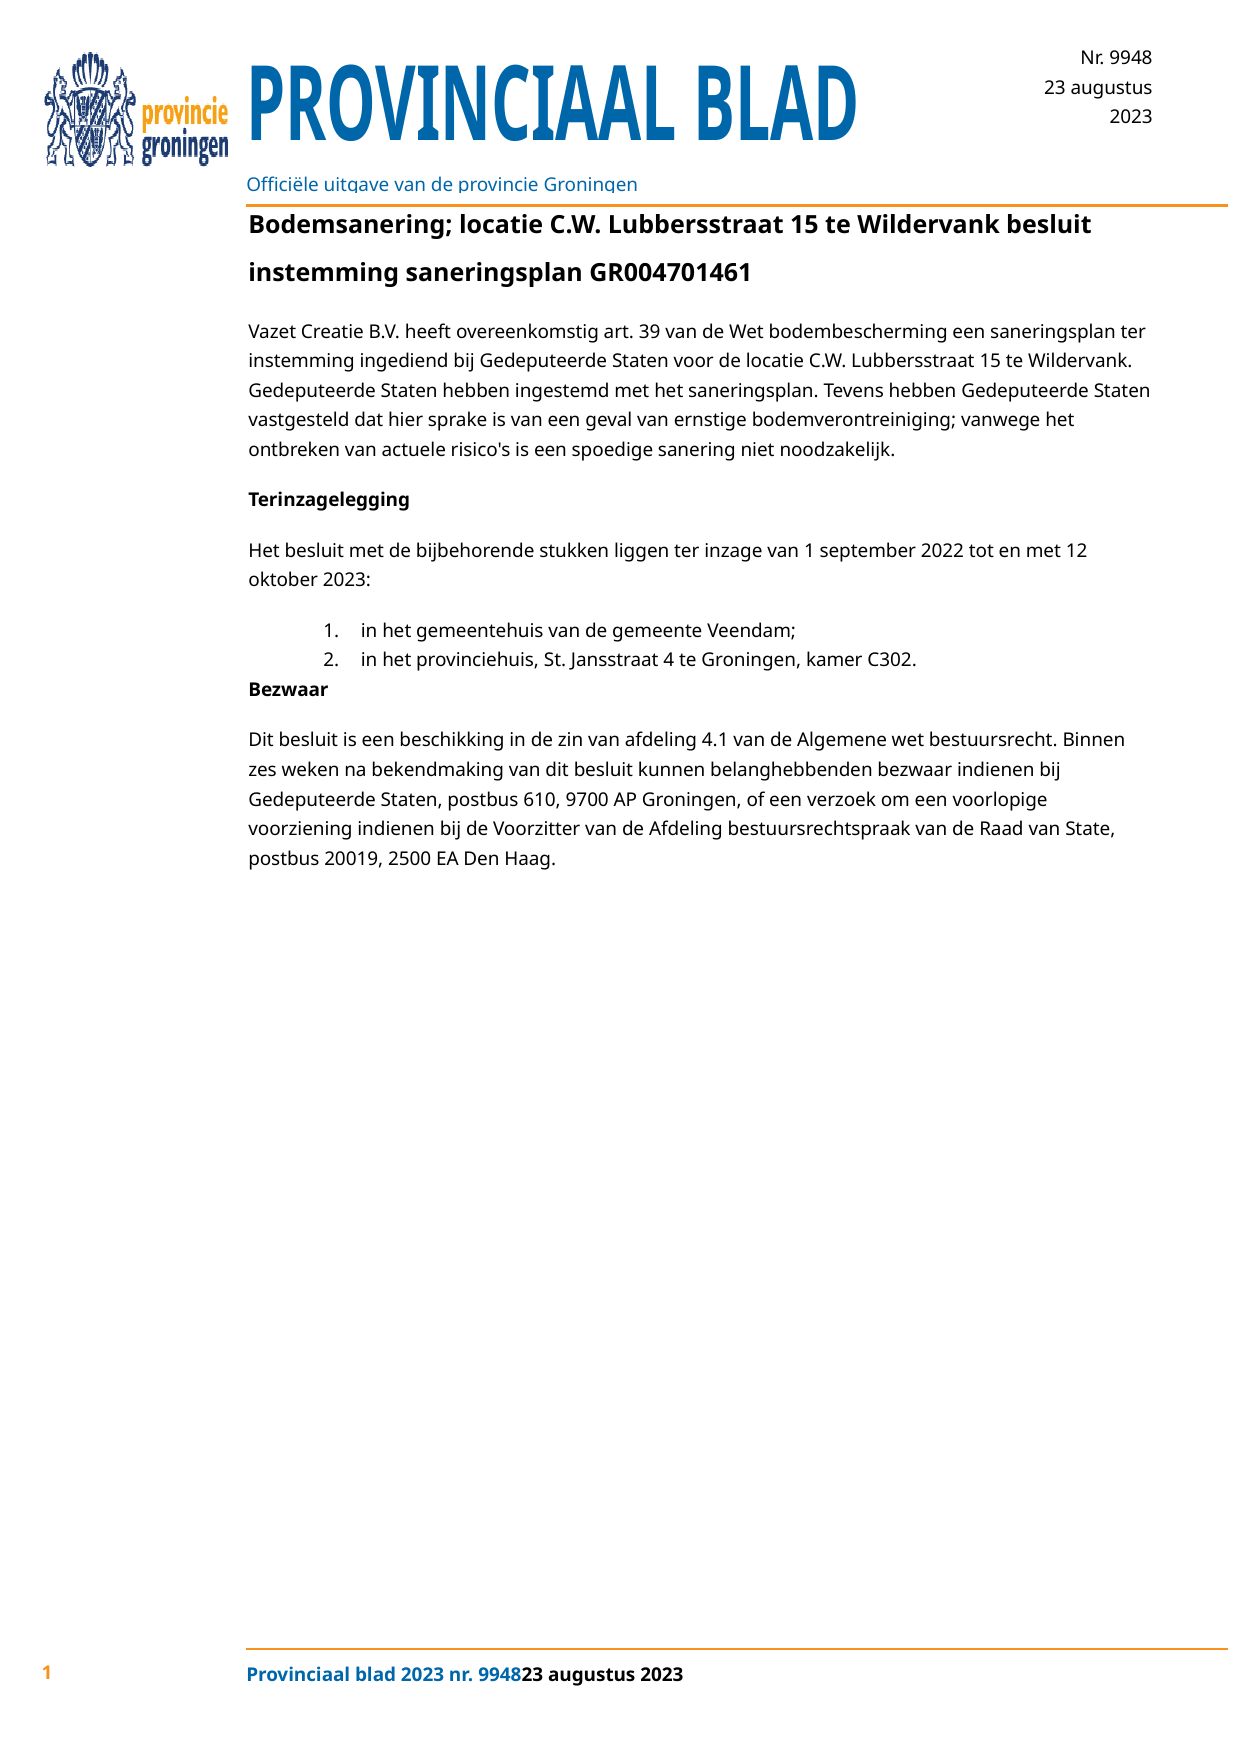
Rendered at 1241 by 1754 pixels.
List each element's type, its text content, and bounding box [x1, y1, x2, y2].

text Bezwaar [248, 676, 1152, 702]
picture [41, 47, 231, 172]
text Dit besluit is een beschikking in de zin van afdeling 4.1 van de Algemene wet bestuursrecht. Binnen zes weken na bekendmaking van dit besluit kunnen belanghebbenden bezwaar indienen bij Gedeputeerde Staten, postbus 610, 9700 AP Groningen, of een verzoek om een voorlopige voorziening indienen bij de Voorzitter van de Afdeling bestuursrechtspraak van de Raad van State, postbus 20019, 2500 EA Den Haag. [248, 727, 1152, 871]
list in het gemeentehuis van de gemeente Veendam; [323, 617, 1152, 643]
list in het provinciehuis, St. Jansstraat 4 te Groningen, kamer C302. [323, 647, 1152, 672]
text Bodemsanering; locatie C.W. Lubbersstraat 15 te Wildervank besluit instemming saneringsplan GR004701461 [248, 207, 1152, 288]
text Het besluit met de bijbehorende stukken liggen ter inzage van 1 september 2022 tot en met 12 oktober 2023: [248, 537, 1152, 592]
text Terinzagelegging [248, 487, 1152, 512]
text Vazet Creatie B.V. heeft overeenkomstig art. 39 van de Wet bodembescherming een saneringsplan ter instemming ingediend bij Gedeputeerde Staten voor de locatie C.W. Lubbersstraat 15 te Wildervank. Gedeputeerde Staten hebben ingestemd met het saneringsplan. Tevens hebben Gedeputeerde Staten vastgesteld dat hier sprake is van een geval van ernstige bodemverontreiniging; vanwege het ontbreken van actuele risico's is een spoedige sanering niet noodzakelijk. [248, 318, 1152, 462]
